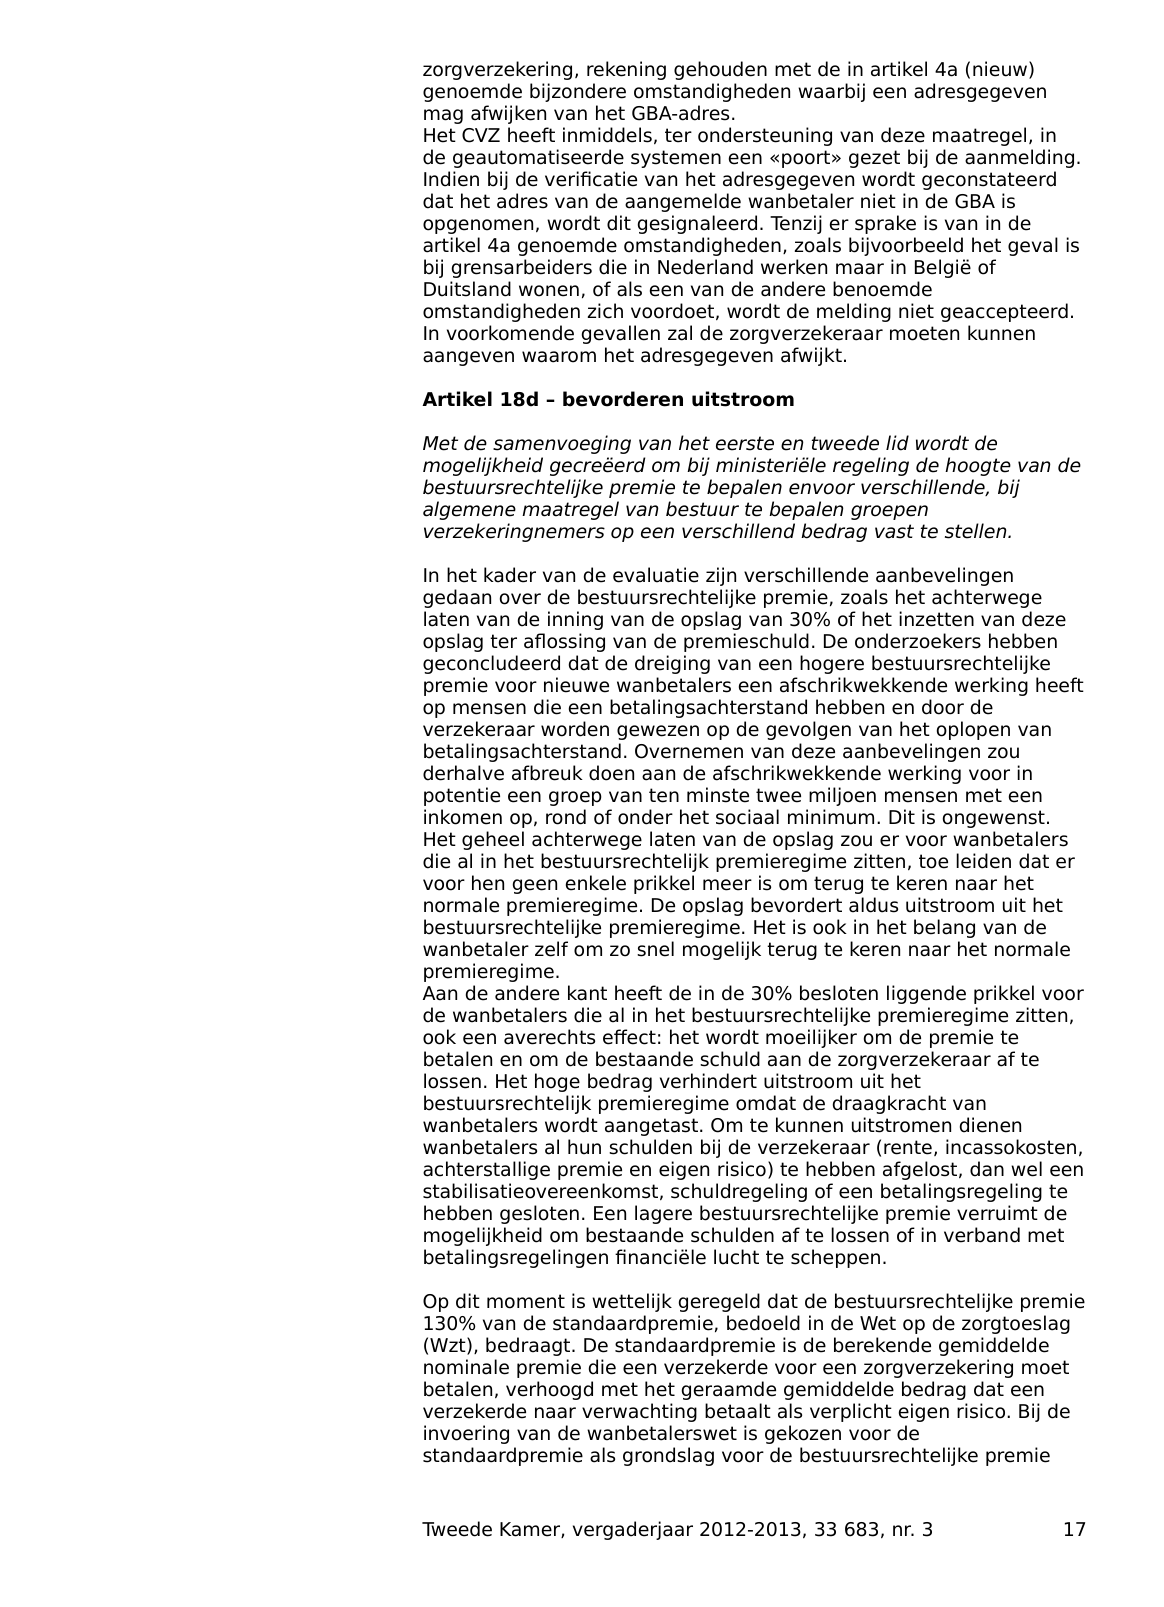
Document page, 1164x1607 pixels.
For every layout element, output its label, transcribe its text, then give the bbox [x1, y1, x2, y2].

text zorgverzekering, rekening gehouden met de in artikel 4a (nieuw) genoemde bijzondere omstandigheden waarbij een adresgegeven mag afwijken van het GBA-adres. [422, 59, 1087, 125]
text In het kader van de evaluatie zijn verschillende aanbevelingen gedaan over de bestuursrechtelijke premie, zoals het achterwege laten van de inning van de opslag van 30% of het inzetten van deze opslag ter aflossing van de premieschuld. De onderzoekers hebben geconcludeerd dat de dreiging van een hogere bestuursrechtelijke premie voor nieuwe wanbetalers een afschrikwekkende werking heeft op mensen die een betalingsachterstand hebben en door de verzekeraar worden gewezen op de gevolgen van het oplopen van betalingsachterstand. Overnemen van deze aanbevelingen zou derhalve afbreuk doen aan de afschrikwekkende werking voor in potentie een groep van ten minste twee miljoen mensen met een inkomen op, rond of onder het sociaal minimum. Dit is ongewenst. [422, 565, 1087, 829]
subtitle Artikel 18d – bevorderen uitstroom [422, 389, 1087, 411]
text Met de samenvoeging van het eerste en tweede lid wordt de mogelijkheid gecreëerd om bij ministeriële regeling de hoogte van de bestuursrechtelijke premie te bepalen envoor verschillende, bij algemene maatregel van bestuur te bepalen groepen verzekeringnemers op een verschillend bedrag vast te stellen. [422, 433, 1087, 543]
text Op dit moment is wettelijk geregeld dat de bestuursrechtelijke premie 130% van de standaardpremie, bedoeld in de Wet op de zorgtoeslag (Wzt), bedraagt. De standaardpremie is de berekende gemiddelde nominale premie die een verzekerde voor een zorgverzekering moet betalen, verhoogd met het geraamde gemiddelde bedrag dat een verzekerde naar verwachting betaalt als verplicht eigen risico. Bij de invoering van de wanbetalerswet is gekozen voor de standaardpremie als grondslag voor de bestuursrechtelijke premie [422, 1291, 1087, 1467]
text Aan de andere kant heeft de in de 30% besloten liggende prikkel voor de wanbetalers die al in het bestuursrechtelijke premieregime zitten, ook een averechts effect: het wordt moeilijker om de premie te betalen en om de bestaande schuld aan de zorgverzekeraar af te lossen. Het hoge bedrag verhindert uitstroom uit het bestuursrechtelijk premieregime omdat de draagkracht van wanbetalers wordt aangetast. Om te kunnen uitstromen dienen wanbetalers al hun schulden bij de verzekeraar (rente, incassokosten, achterstallige premie en eigen risico) te hebben afgelost, dan wel een stabilisatieovereenkomst, schuldregeling of een betalingsregeling te hebben gesloten. Een lagere bestuursrechtelijke premie verruimt de mogelijkheid om bestaande schulden af te lossen of in verband met betalingsregelingen financiële lucht te scheppen. [422, 983, 1087, 1268]
text Het geheel achterwege laten van de opslag zou er voor wanbetalers die al in het bestuursrechtelijk premieregime zitten, toe leiden dat er voor hen geen enkele prikkel meer is om terug te keren naar het normale premieregime. De opslag bevordert aldus uitstroom uit het bestuursrechtelijke premieregime. Het is ook in het belang van de wanbetaler zelf om zo snel mogelijk terug te keren naar het normale premieregime. [422, 829, 1087, 983]
text Het CVZ heeft inmiddels, ter ondersteuning van deze maatregel, in de geautomatiseerde systemen een «poort» gezet bij de aanmelding. Indien bij de verificatie van het adresgegeven wordt geconstateerd dat het adres van de aangemelde wanbetaler niet in de GBA is opgenomen, wordt dit gesignaleerd. Tenzij er sprake is van in de artikel 4a genoemde omstandigheden, zoals bijvoorbeeld het geval is bij grensarbeiders die in Nederland werken maar in België of Duitsland wonen, of als een van de andere benoemde omstandigheden zich voordoet, wordt de melding niet geaccepteerd. In voorkomende gevallen zal de zorgverzekeraar moeten kunnen aangeven waarom het adresgegeven afwijkt. [422, 125, 1087, 367]
